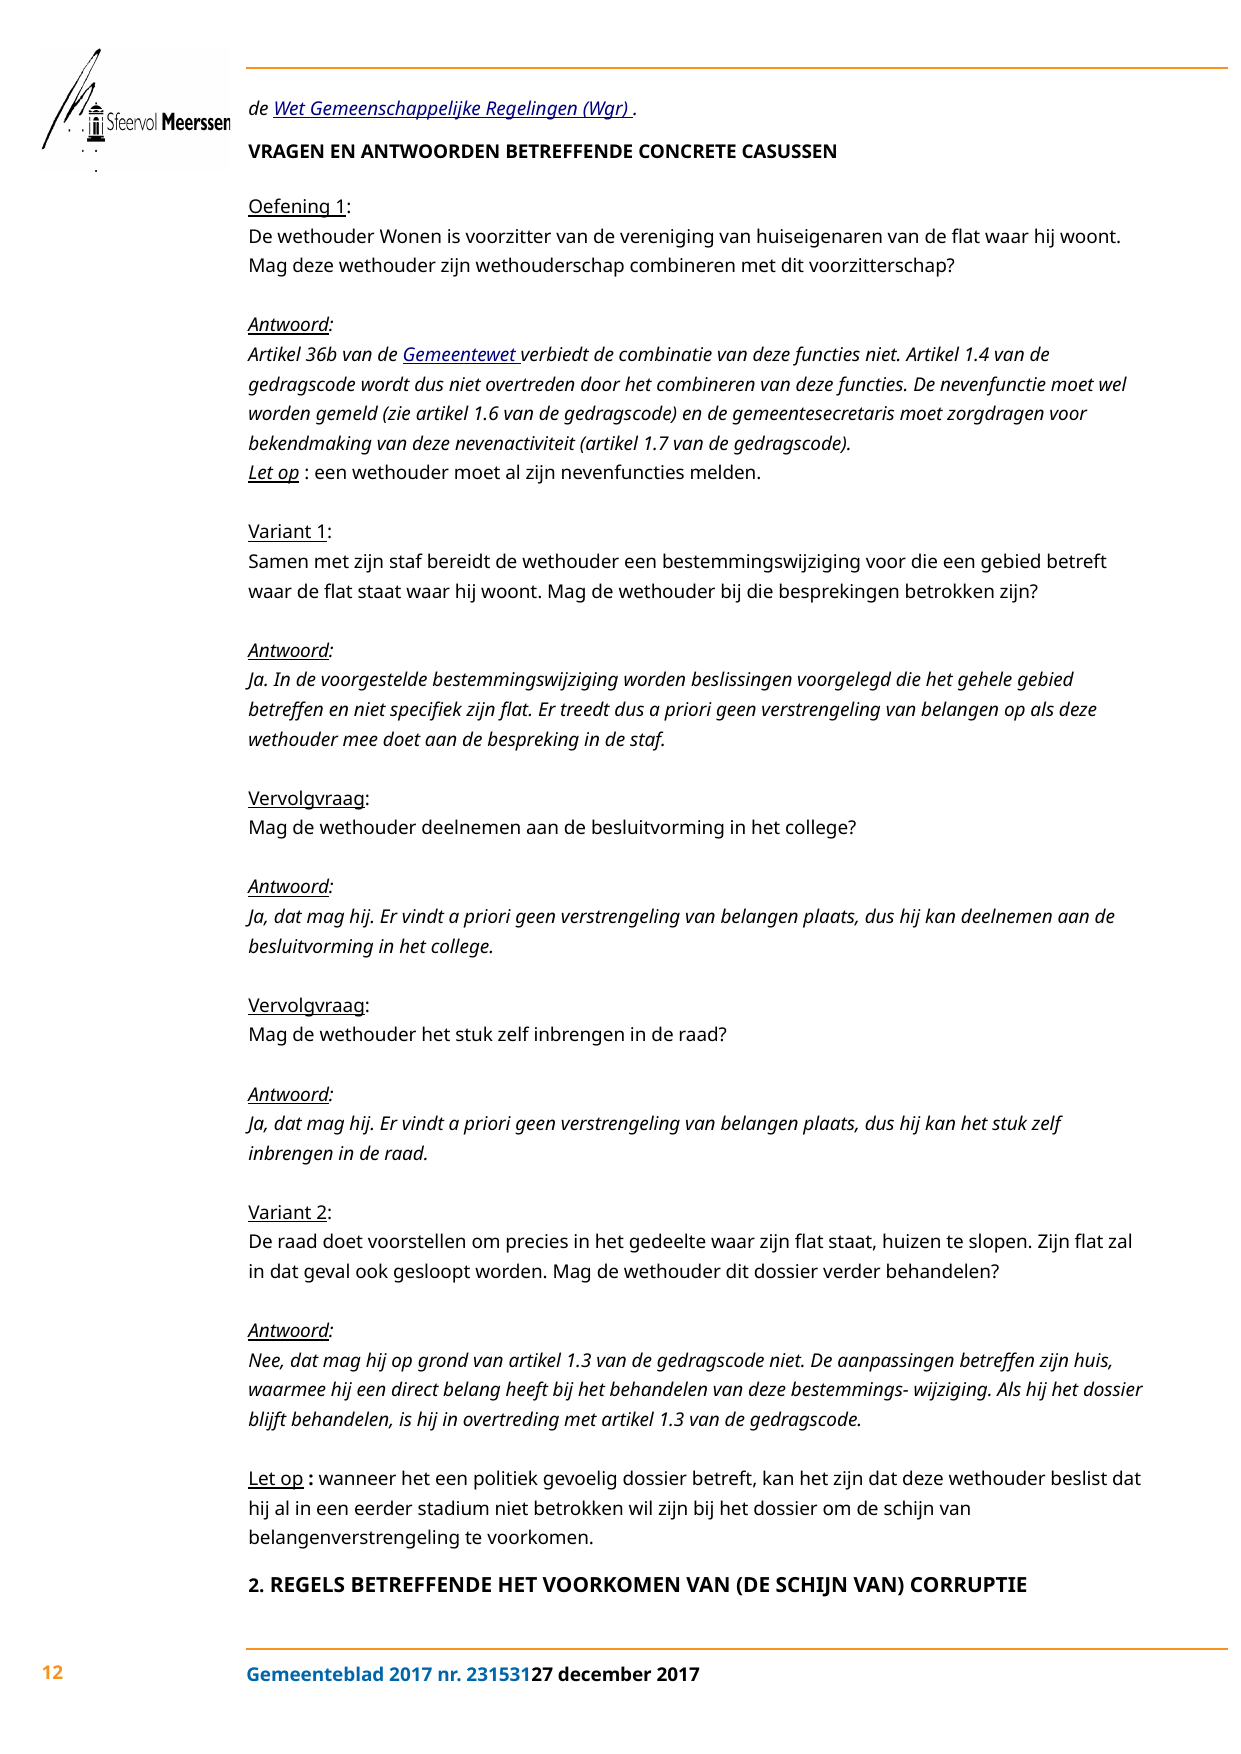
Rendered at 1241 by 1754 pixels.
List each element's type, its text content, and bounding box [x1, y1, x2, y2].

text Variant 1: [248, 519, 1152, 544]
text De raad doet voorstellen om precies in het gedeelte waar zijn flat staat, huizen te slopen. Zijn flat zal in dat geval ook gesloopt worden. Mag de wethouder dit dossier verder behandelen? [248, 1229, 1152, 1284]
text Let op : een wethouder moet al zijn nevenfuncties melden. [248, 459, 1152, 485]
text Variant 2: [248, 1199, 1152, 1225]
text Mag de wethouder het stuk zelf inbrengen in de raad? [248, 1022, 1152, 1047]
text Artikel 36b van de Gemeentewet verbiedt de combinatie van deze functies niet. Artikel 1.4 van de gedragscode wordt dus niet overtreden door het combineren van deze functies. De nevenfunctie moet wel worden gemeld (zie artikel 1.6 van de gedragscode) en de gemeentesecretaris moet zorgdragen voor bekendmaking van deze nevenactiviteit (artikel 1.7 van de gedragscode). [248, 341, 1152, 456]
picture [41, 47, 231, 172]
text Antwoord: [248, 312, 1152, 337]
text Oefening 1: [248, 193, 1152, 219]
text Mag de wethouder deelnemen aan de besluitvorming in het college? [248, 814, 1152, 840]
text Ja, dat mag hij. Er vindt a priori geen verstrengeling van belangen plaats, dus hij kan het stuk zelf inbrengen in de raad. [248, 1110, 1152, 1166]
text Vervolgvraag: [248, 992, 1152, 1018]
text Antwoord: [248, 637, 1152, 663]
text Ja, dat mag hij. Er vindt a priori geen verstrengeling van belangen plaats, dus hij kan deelnemen aan de besluitvorming in het college. [248, 903, 1152, 958]
text Vervolgvraag: [248, 785, 1152, 811]
text Let op : wanneer het een politiek gevoelig dossier betreft, kan het zijn dat deze wethouder beslist dat hij al in een eerder stadium niet betrokken wil zijn bij het dossier om de schijn van belangenverstrengeling te voorkomen. [248, 1465, 1152, 1550]
text Nee, dat mag hij op grond van artikel 1.3 van de gedragscode niet. De aanpassingen betreffen zijn huis, waarmee hij een direct belang heeft bij het behandelen van deze bestemmings- wijziging. Als hij het dossier blijft behandelen, is hij in overtreding met artikel 1.3 van de gedragscode. [248, 1347, 1152, 1432]
text Antwoord: [248, 1081, 1152, 1106]
text VRAGEN EN ANTWOORDEN BETREFFENDE CONCRETE CASUSSEN [248, 138, 1152, 164]
text Antwoord: [248, 874, 1152, 899]
text Samen met zijn staf bereidt de wethouder een bestemmingswijziging voor die een gebied betreft waar de flat staat waar hij woont. Mag de wethouder bij die besprekingen betrokken zijn? [248, 548, 1152, 603]
text 2. REGELS BETREFFENDE HET VOORKOMEN VAN (DE SCHIJN VAN) CORRUPTIE [248, 1570, 1152, 1598]
text Ja. In de voorgestelde bestemmingswijziging worden beslissingen voorgelegd die het gehele gebied betreffen en niet specifiek zijn flat. Er treedt dus a priori geen verstrengeling van belangen op als deze wethouder mee doet aan de bespreking in de staf. [248, 667, 1152, 751]
text de Wet Gemeenschappelijke Regelingen (Wgr) . [248, 95, 1152, 121]
text Antwoord: [248, 1317, 1152, 1343]
text De wethouder Wonen is voorzitter van de vereniging van huiseigenaren van de flat waar hij woont. Mag deze wethouder zijn wethouderschap combineren met dit voorzitterschap? [248, 223, 1152, 278]
